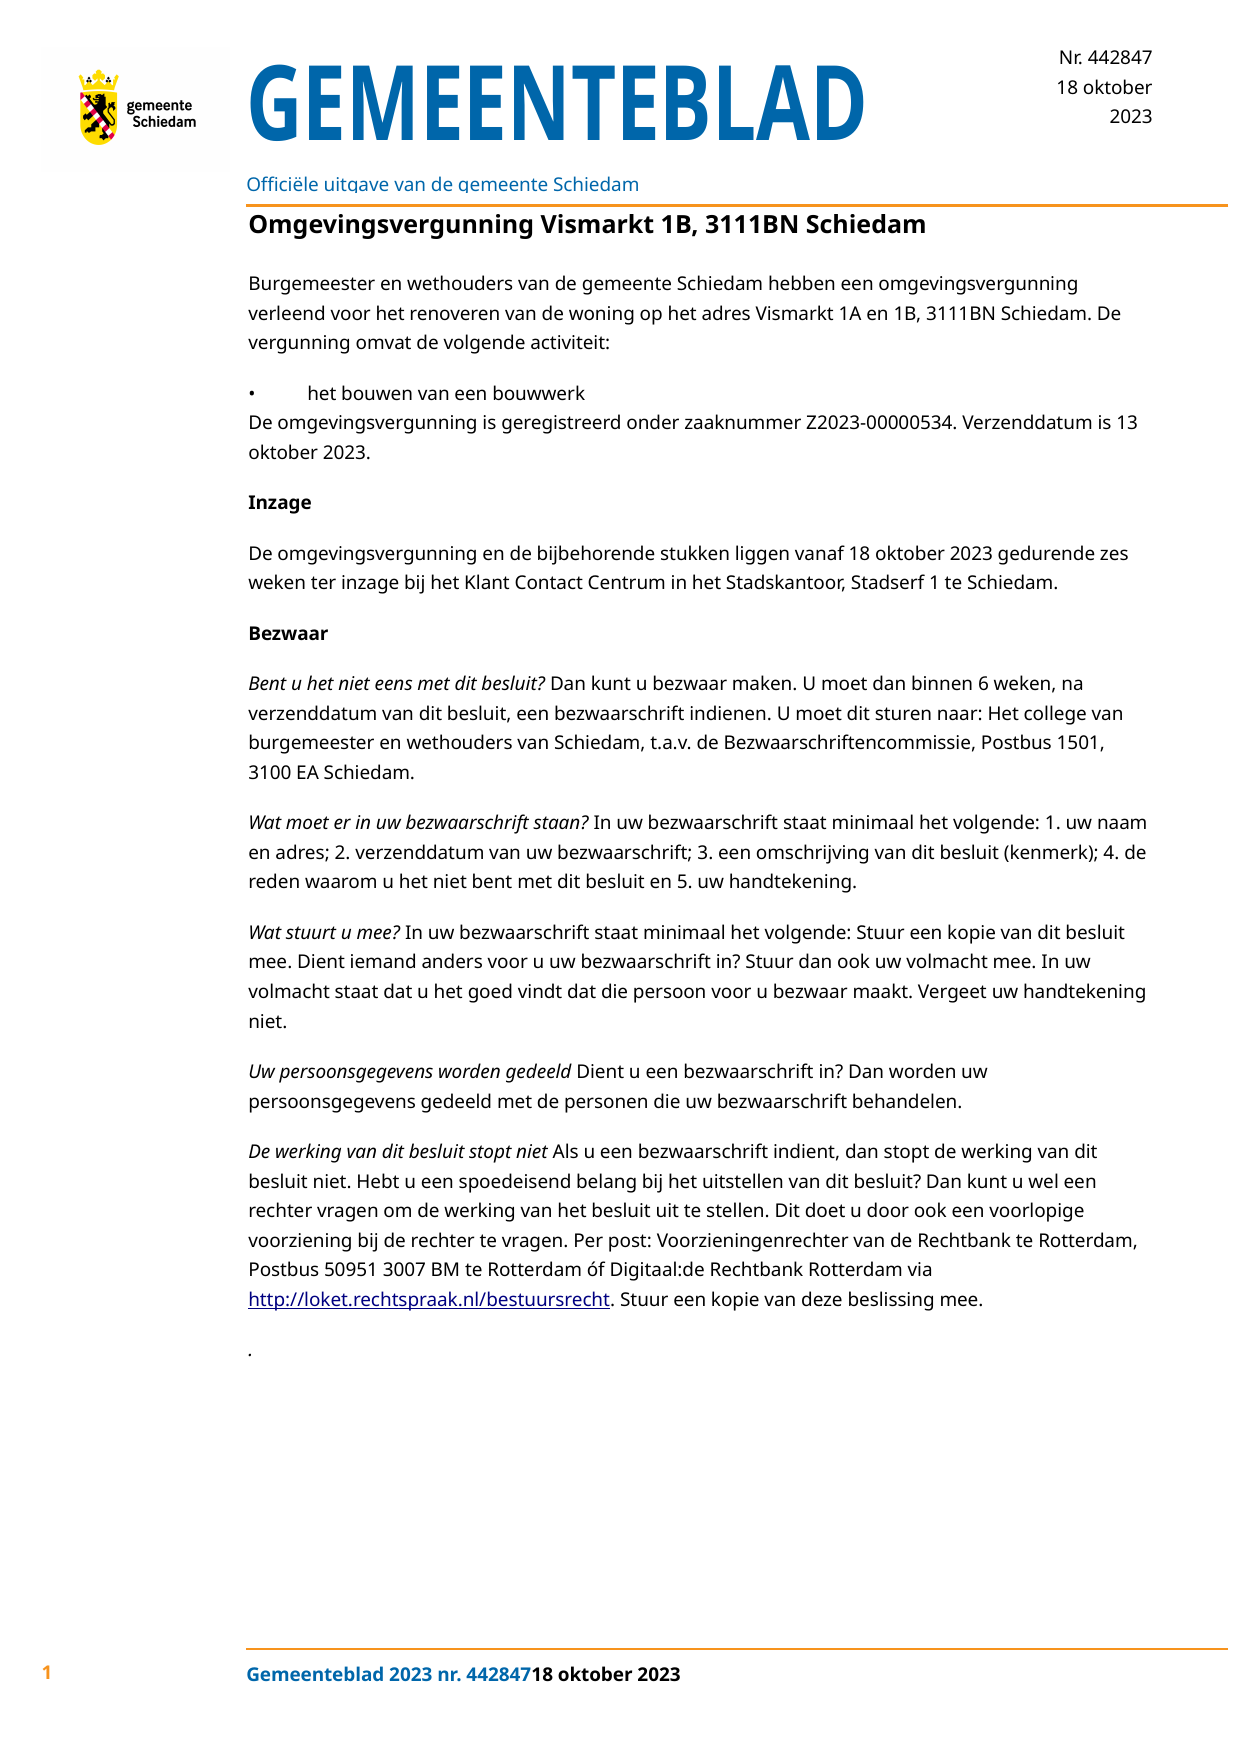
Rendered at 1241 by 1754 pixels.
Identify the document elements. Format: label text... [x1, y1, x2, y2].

text Wat stuurt u mee? In uw bezwaarschrift staat minimaal het volgende: Stuur een kopie van dit besluit mee. Dient iemand anders voor u uw bezwaarschrift in? Stuur dan ook uw volmacht mee. In uw volmacht staat dat u het goed vindt dat die persoon voor u bezwaar maakt. Vergeet uw handtekening niet. [248, 919, 1152, 1033]
text Burgemeester en wethouders van de gemeente Schiedam hebben een omgevingsvergunning verleend voor het renoveren van de woning op het adres Vismarkt 1A en 1B, 3111BN Schiedam. De vergunning omvat de volgende activiteit: [248, 270, 1152, 355]
text Uw persoonsgegevens worden gedeeld Dient u een bezwaarschrift in? Dan worden uw persoonsgegevens gedeeld met de personen die uw bezwaarschrift behandelen. [248, 1058, 1152, 1113]
text Bezwaar [248, 620, 1152, 646]
text De werking van dit besluit stopt niet Als u een bezwaarschrift indient, dan stopt de werking van dit besluit niet. Hebt u een spoedeisend belang bij het uitstellen van dit besluit? Dan kunt u wel een rechter vragen om de werking van het besluit uit te stellen. Dit doet u door ook een voorlopige voorziening bij de rechter te vragen. Per post: Voorzieningenrechter van de Rechtbank te Rotterdam, Postbus 50951 3007 BM te Rotterdam óf Digitaal:de Rechtbank Rotterdam via http://loket.rechtspraak.nl/bestuursrecht. Stuur een kopie van deze beslissing mee. [248, 1138, 1152, 1312]
text Wat moet er in uw bezwaarschrift staan? In uw bezwaarschrift staat minimaal het volgende: 1. uw naam en adres; 2. verzenddatum van uw bezwaarschrift; 3. een omschrijving van dit besluit (kenmerk); 4. de reden waarom u het niet bent met dit besluit en 5. uw handtekening. [248, 809, 1152, 894]
list het bouwen van een bouwwerk [248, 380, 1152, 406]
text Bent u het niet eens met dit besluit? Dan kunt u bezwaar maken. U moet dan binnen 6 weken, na verzenddatum van dit besluit, een bezwaarschrift indienen. U moet dit sturen naar: Het college van burgemeester en wethouders van Schiedam, t.a.v. de Bezwaarschriftencommissie, Postbus 1501, 3100 EA Schiedam. [248, 670, 1152, 785]
text . [248, 1337, 1152, 1362]
text Omgevingsvergunning Vismarkt 1B, 3111BN Schiedam [248, 207, 1152, 241]
text De omgevingsvergunning en de bijbehorende stukken liggen vanaf 18 oktober 2023 gedurende zes weken ter inzage bij het Klant Contact Centrum in het Stadskantoor, Stadserf 1 te Schiedam. [248, 540, 1152, 595]
text Inzage [248, 489, 1152, 515]
text De omgevingsvergunning is geregistreerd onder zaaknummer Z2023-00000534. Verzenddatum is 13 oktober 2023. [248, 409, 1152, 465]
picture [41, 47, 231, 172]
